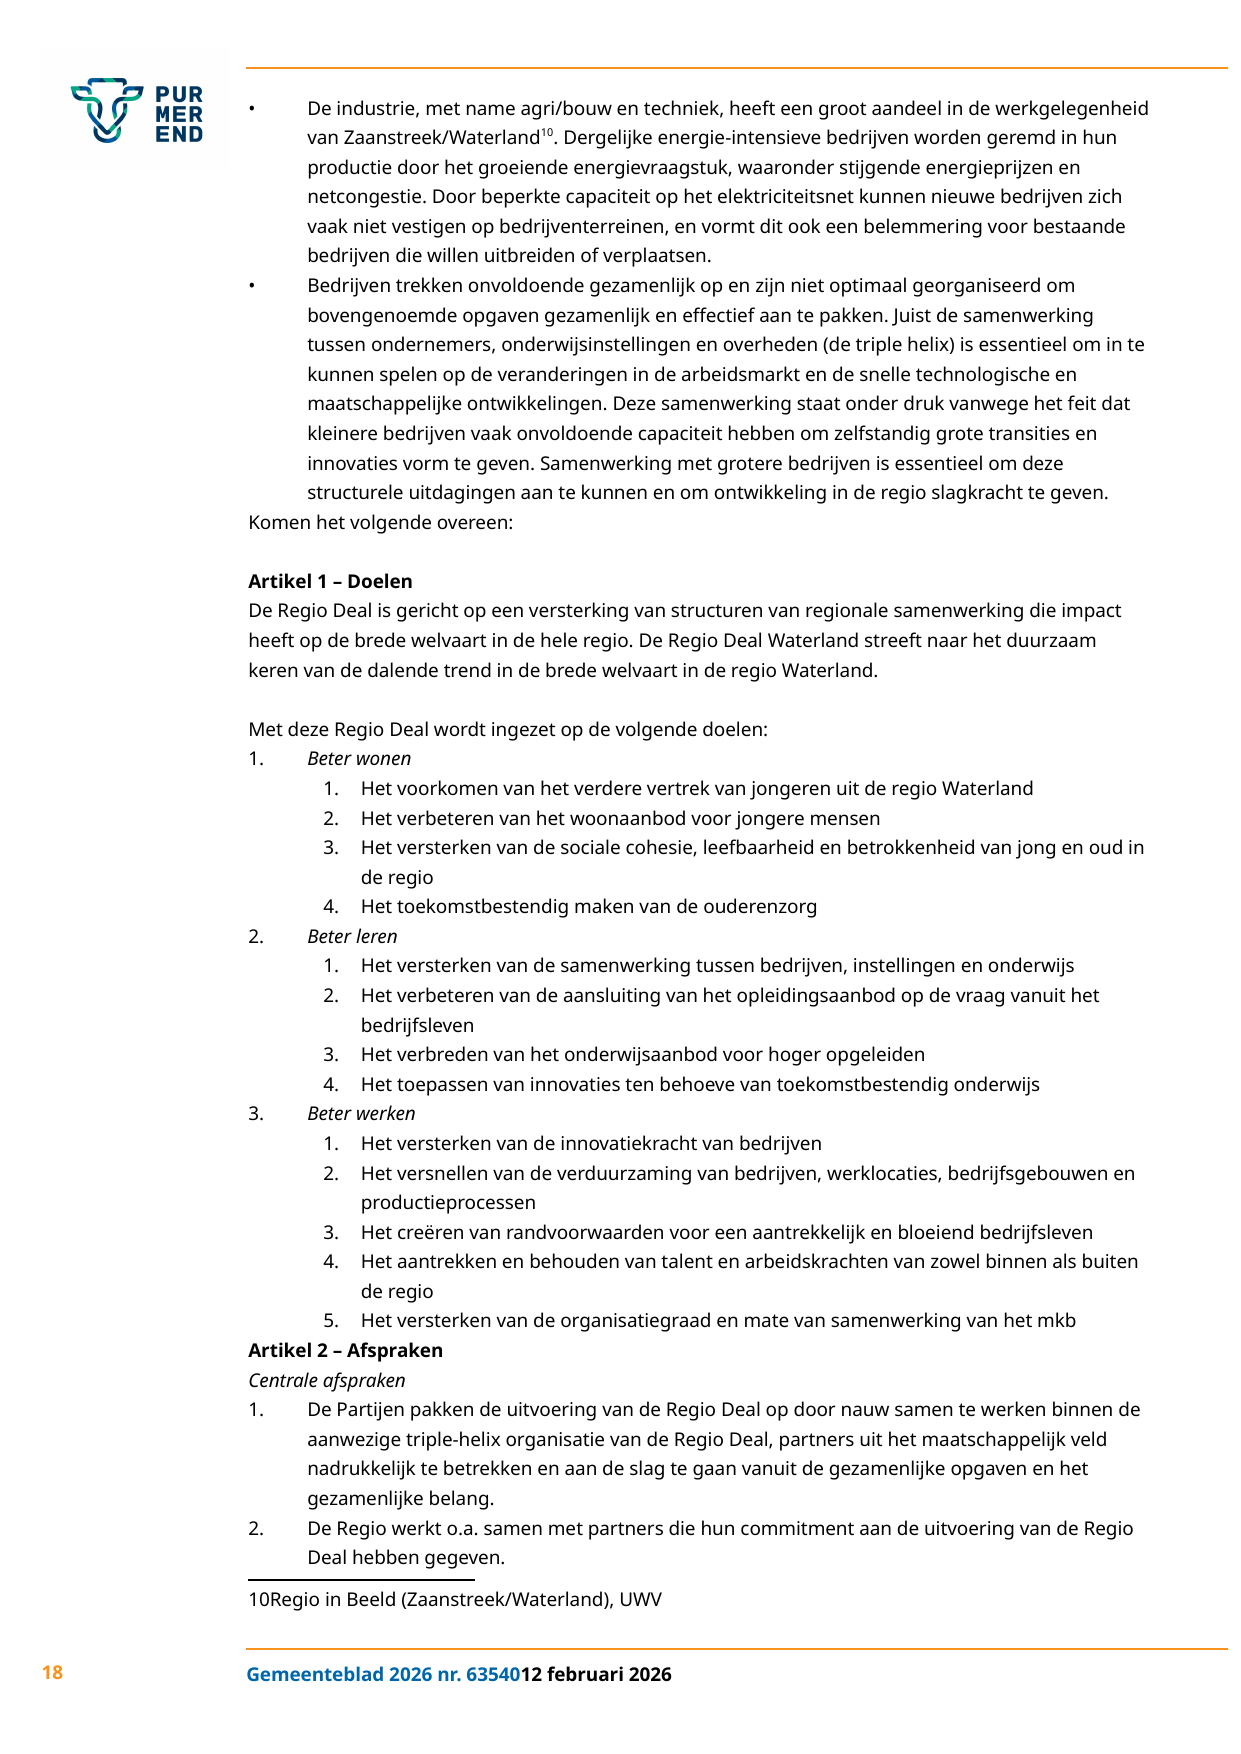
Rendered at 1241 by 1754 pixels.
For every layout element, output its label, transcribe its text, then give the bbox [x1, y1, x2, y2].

text Centrale afspraken [248, 1367, 1152, 1393]
list De industrie, met name agri/bouw en techniek, heeft een groot aandeel in de werkgelegenheid van Zaanstreek/Waterland. Dergelijke energie-intensieve bedrijven worden geremd in hun productie door het groeiende energievraagstuk, waaronder stijgende energieprijzen en netcongestie. Door beperkte capaciteit op het elektriciteitsnet kunnen nieuwe bedrijven zich vaak niet vestigen op bedrijventerreinen, en vormt dit ook een belemmering voor bestaande bedrijven die willen uitbreiden of verplaatsen. [248, 95, 1152, 268]
list De Partijen pakken de uitvoering van de Regio Deal op door nauw samen te werken binnen de aanwezige triple-helix organisatie van de Regio Deal, partners uit het maatschappelijk veld nadrukkelijk te betrekken en aan de slag te gaan vanuit de gezamenlijke opgaven en het gezamenlijke belang. [248, 1396, 1152, 1511]
text De Regio Deal is gericht op een versterking van structuren van regionale samenwerking die impact heeft op de brede welvaart in de hele regio. De Regio Deal Waterland streeft naar het duurzaam keren van de dalende trend in de brede welvaart in de regio Waterland. [248, 598, 1152, 683]
list Het versterken van de samenwerking tussen bedrijven, instellingen en onderwijs [323, 953, 1152, 978]
list Het verbeteren van het woonaanbod voor jongere mensen [323, 805, 1152, 831]
list De Regio werkt o.a. samen met partners die hun commitment aan de uitvoering van de Regio Deal hebben gegeven. [248, 1515, 1152, 1570]
list Regio in Beeld (Zaanstreek/Waterland), UWV [248, 1586, 1152, 1612]
list Het versterken van de innovatiekracht van bedrijven [323, 1130, 1152, 1156]
list Het verbreden van het onderwijsaanbod voor hoger opgeleiden [323, 1041, 1152, 1067]
list Bedrijven trekken onvoldoende gezamenlijk op en zijn niet optimaal georganiseerd om bovengenoemde opgaven gezamenlijk en effectief aan te pakken. Juist de samenwerking tussen ondernemers, onderwijsinstellingen en overheden (de triple helix) is essentieel om in te kunnen spelen op de veranderingen in de arbeidsmarkt en de snelle technologische en maatschappelijke ontwikkelingen. Deze samenwerking staat onder druk vanwege het feit dat kleinere bedrijven vaak onvoldoende capaciteit hebben om zelfstandig grote transities en innovaties vorm te geven. Samenwerking met grotere bedrijven is essentieel om deze structurele uitdagingen aan te kunnen en om ontwikkeling in de regio slagkracht te geven. [248, 272, 1152, 505]
list Beter leren [248, 923, 1152, 949]
text Met deze Regio Deal wordt ingezet op de volgende doelen: [248, 716, 1152, 742]
text Artikel 1 – Doelen [248, 568, 1152, 594]
list Het voorkomen van het verdere vertrek van jongeren uit de regio Waterland [323, 775, 1152, 801]
list Het verbeteren van de aansluiting van het opleidingsaanbod op de vraag vanuit het bedrijfsleven [323, 982, 1152, 1038]
list Het versnellen van de verduurzaming van bedrijven, werklocaties, bedrijfsgebouwen en productieprocessen [323, 1160, 1152, 1215]
list Het creëren van randvoorwaarden voor een aantrekkelijk en bloeiend bedrijfsleven [323, 1219, 1152, 1245]
list Het aantrekken en behouden van talent en arbeidskrachten van zowel binnen als buiten de regio [323, 1248, 1152, 1304]
text Artikel 2 – Afspraken [248, 1337, 1152, 1363]
picture [41, 47, 231, 172]
list Het versterken van de organisatiegraad en mate van samenwerking van het mkb [323, 1308, 1152, 1333]
list Het toekomstbestendig maken van de ouderenzorg [323, 893, 1152, 919]
list Het toepassen van innovaties ten behoeve van toekomstbestendig onderwijs [323, 1071, 1152, 1097]
list Het versterken van de sociale cohesie, leefbaarheid en betrokkenheid van jong en oud in de regio [323, 834, 1152, 890]
list Beter werken [248, 1101, 1152, 1126]
list Beter wonen [248, 746, 1152, 771]
text Komen het volgende overeen: [248, 509, 1152, 535]
